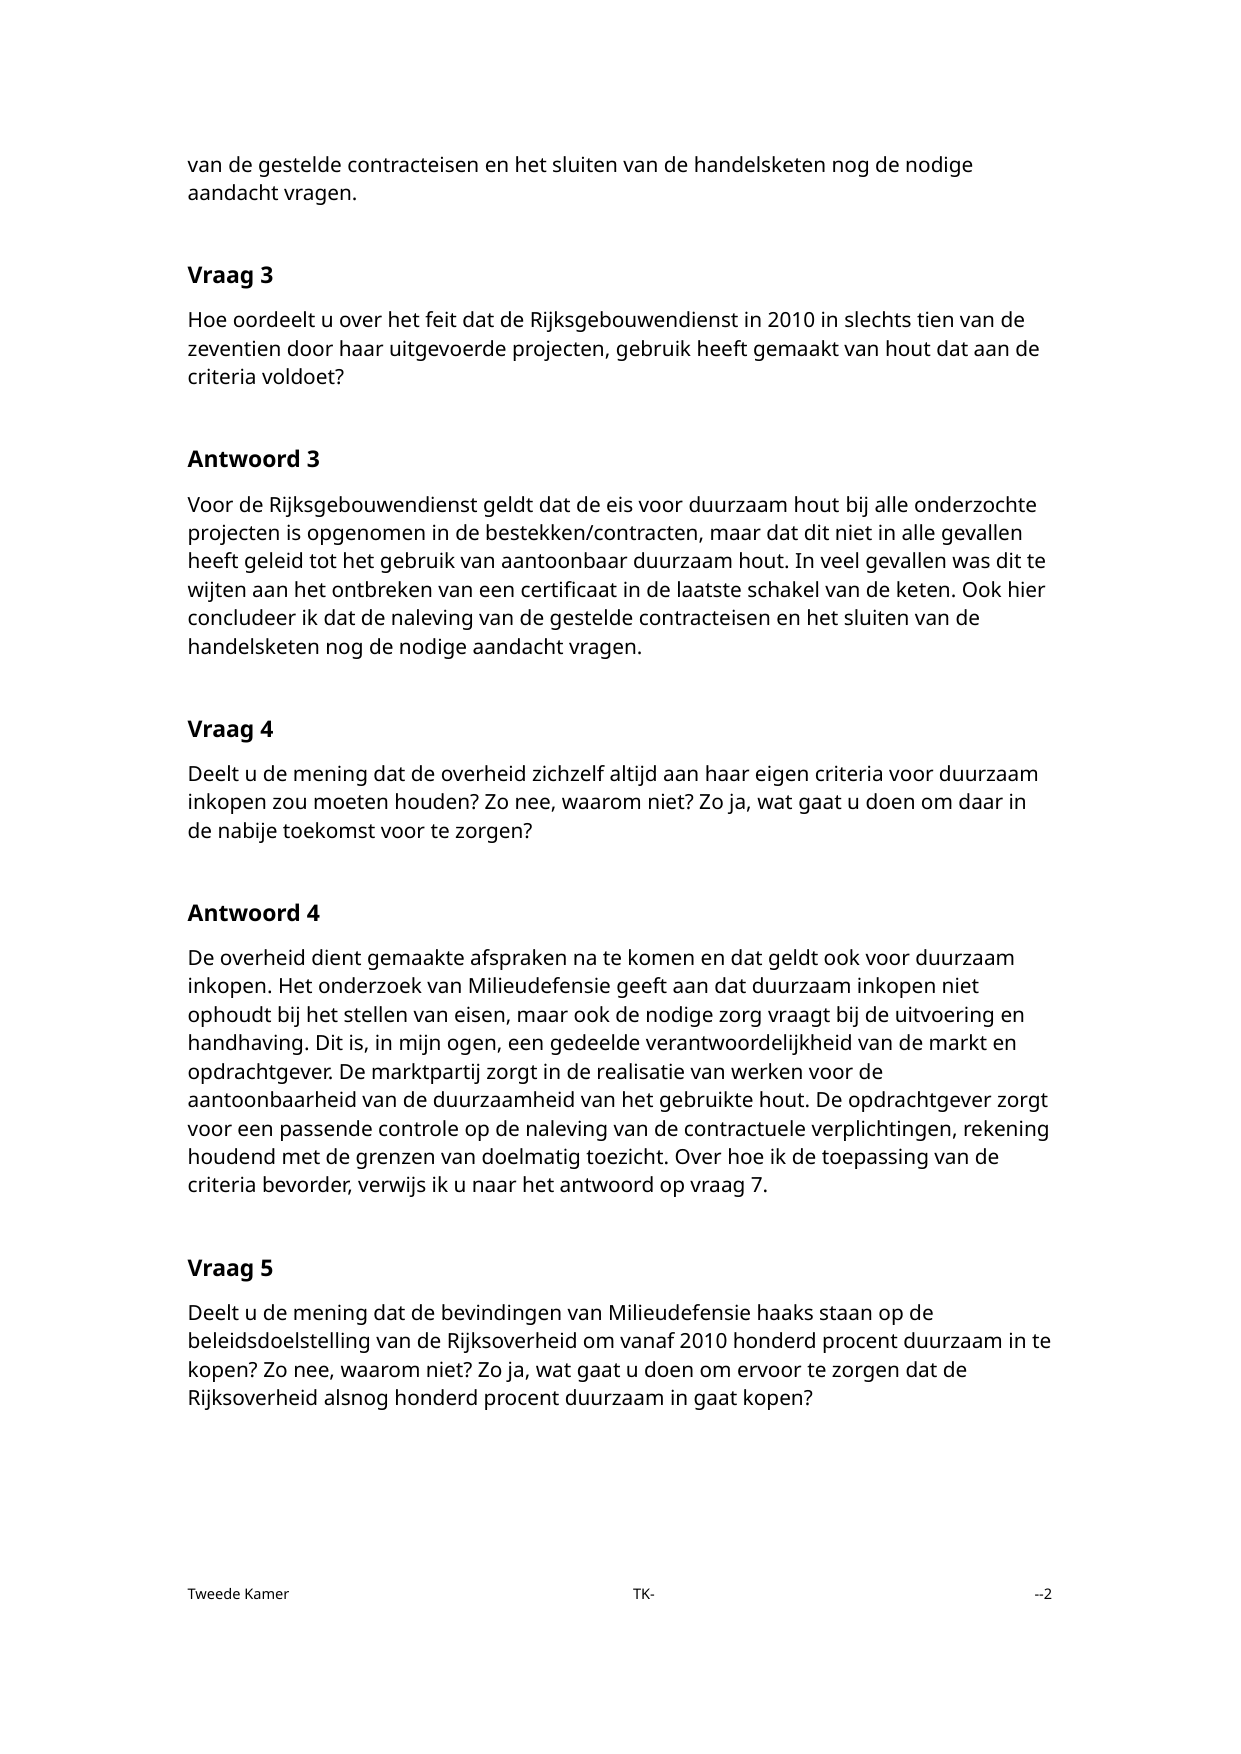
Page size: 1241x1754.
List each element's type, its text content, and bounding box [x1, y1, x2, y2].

subtitle Vraag 5 [187, 1252, 1053, 1283]
subtitle Vraag 4 [187, 713, 1053, 744]
text De overheid dient gemaakte afspraken na te komen en dat geldt ook voor duurzaam inkopen. Het onderzoek van Milieudefensie geeft aan dat duurzaam inkopen niet ophoudt bij het stellen van eisen, maar ook de nodige zorg vraagt bij de uitvoering en handhaving. Dit is, in mijn ogen, een gedeelde verantwoordelijkheid van de markt en opdrachtgever. De marktpartij zorgt in de realisatie van werken voor de aantoonbaarheid van de duurzaamheid van het gebruikte hout. De opdrachtgever zorgt voor een passende controle op de naleving van de contractuele verplichtingen, rekening houdend met de grenzen van doelmatig toezicht. Over hoe ik de toepassing van de criteria bevorder, verwijs ik u naar het antwoord op vraag 7. [187, 943, 1053, 1199]
subtitle Antwoord 4 [187, 897, 1053, 928]
text Hoe oordeelt u over het feit dat de Rijksgebouwendienst in 2010 in slechts tien van de zeventien door haar uitgevoerde projecten, gebruik heeft gemaakt van hout dat aan de criteria voldoet? [187, 306, 1053, 391]
text van de gestelde contracteisen en het sluiten van de handelsketen nog de nodige aandacht vragen. [187, 150, 1053, 207]
subtitle Vraag 3 [187, 259, 1053, 291]
text Deelt u de mening dat de overheid zichzelf altijd aan haar eigen criteria voor duurzaam inkopen zou moeten houden? Zo nee, waarom niet? Zo ja, wat gaat u doen om daar in de nabije toekomst voor te zorgen? [187, 759, 1053, 844]
subtitle Antwoord 3 [187, 443, 1053, 475]
text Deelt u de mening dat de bevindingen van Milieudefensie haaks staan op de beleidsdoelstelling van de Rijksoverheid om vanaf 2010 honderd procent duurzaam in te kopen? Zo nee, waarom niet? Zo ja, wat gaat u doen om ervoor te zorgen dat de Rijksoverheid alsnog honderd procent duurzaam in gaat kopen? [187, 1298, 1053, 1412]
text Voor de Rijksgebouwendienst geldt dat de eis voor duurzaam hout bij alle onderzochte projecten is opgenomen in de bestekken/contracten, maar dat dit niet in alle gevallen heeft geleid tot het gebruik van aantoonbaar duurzaam hout. In veel gevallen was dit te wijten aan het ontbreken van een certificaat in de laatste schakel van de keten. Ook hier concludeer ik dat de naleving van de gestelde contracteisen en het sluiten van de handelsketen nog de nodige aandacht vragen. [187, 490, 1053, 660]
